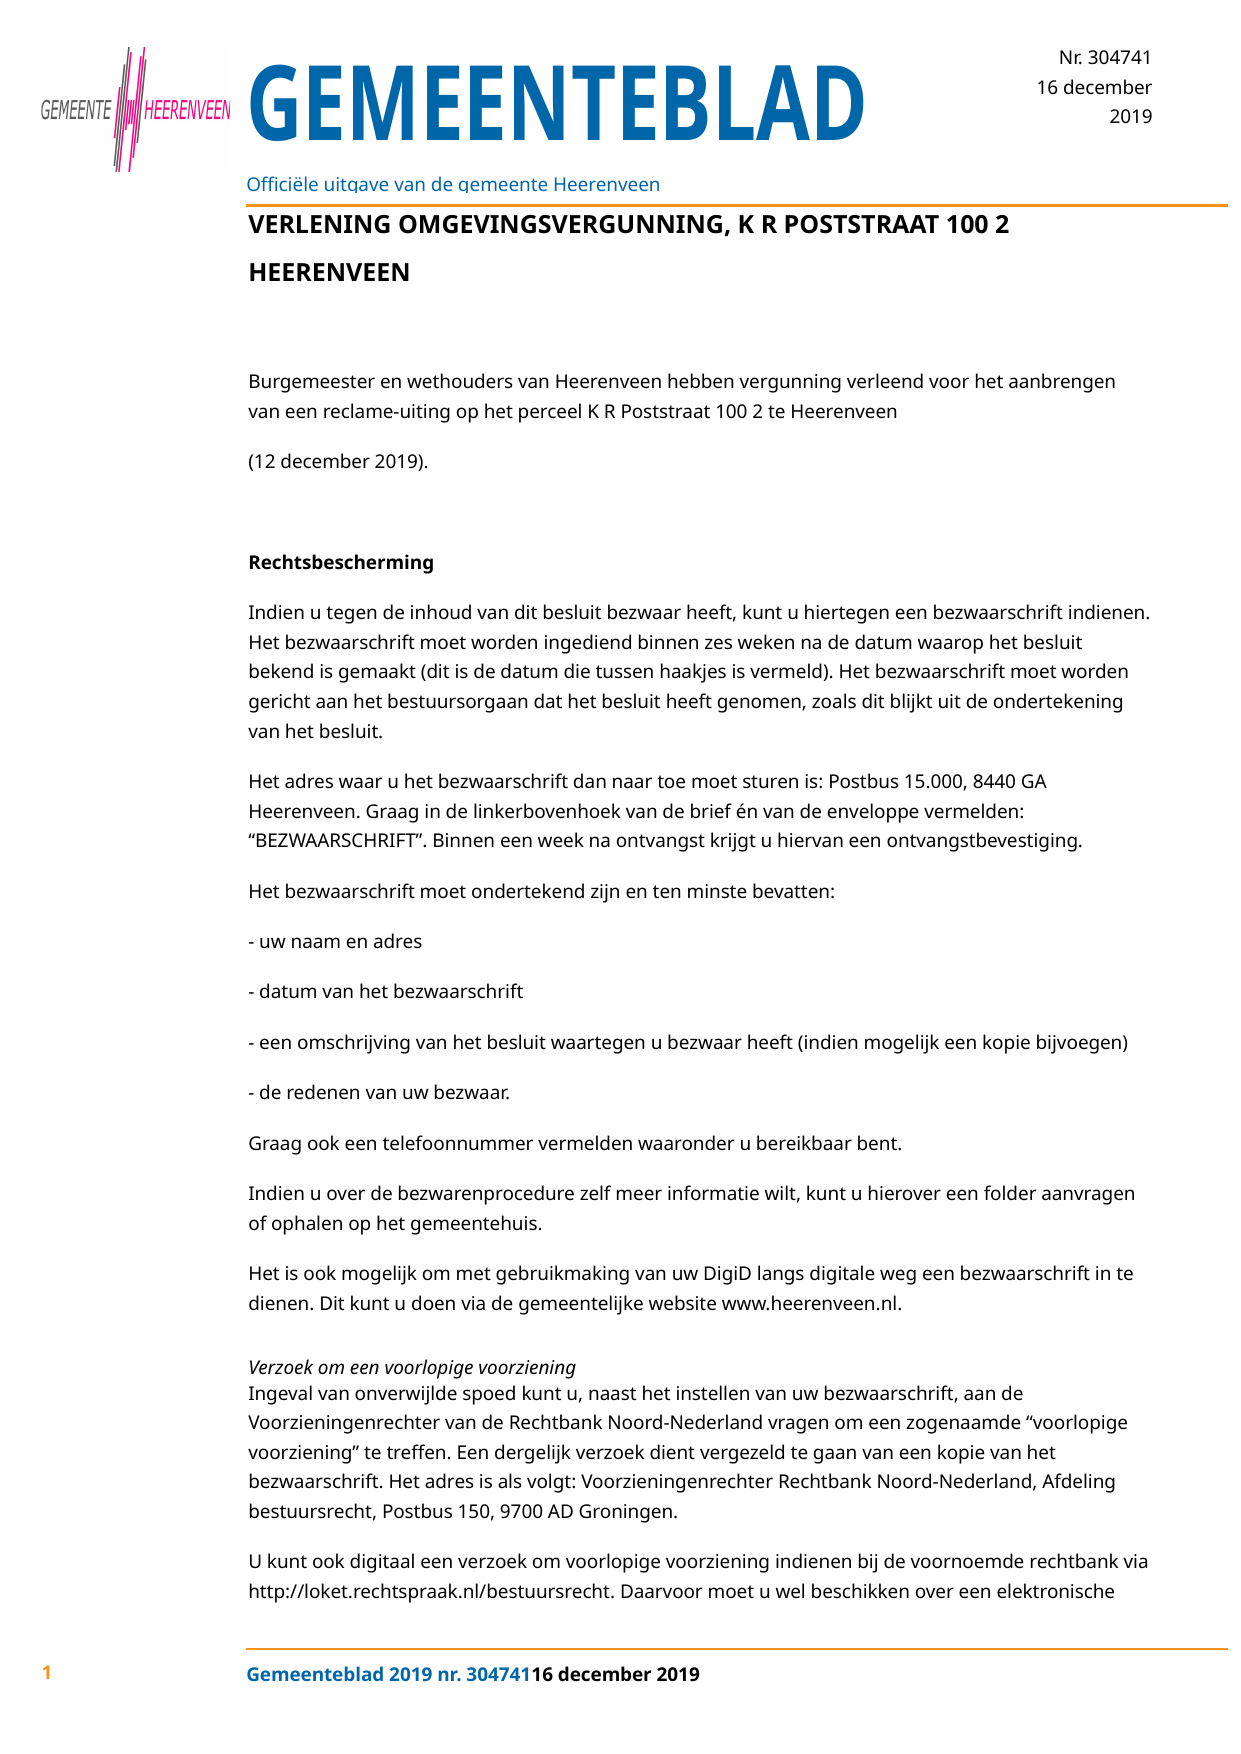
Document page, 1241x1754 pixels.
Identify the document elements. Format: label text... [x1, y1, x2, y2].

text - uw naam en adres [248, 928, 1152, 954]
text Indien u tegen de inhoud van dit besluit bezwaar heeft, kunt u hiertegen een bezwaarschrift indienen. Het bezwaarschrift moet worden ingediend binnen zes weken na de datum waarop het besluit bekend is gemaakt (dit is de datum die tussen haakjes is vermeld). Het bezwaarschrift moet worden gericht aan het bestuursorgaan dat het besluit heeft genomen, zoals dit blijkt uit de ondertekening van het besluit. [248, 599, 1152, 744]
text (12 december 2019). [248, 448, 1152, 474]
text Rechtsbescherming [248, 549, 1152, 575]
text Ingeval van onverwijlde spoed kunt u, naast het instellen van uw bezwaarschrift, aan de Voorzieningenrechter van de Rechtbank Noord-Nederland vragen om een zogenaamde “voorlopige voorziening” te treffen. Een dergelijk verzoek dient vergezeld te gaan van een kopie van het bezwaarschrift. Het adres is als volgt: Voorzieningenrechter Rechtbank Noord-Nederland, Afdeling bestuursrecht, Postbus 150, 9700 AD Groningen. [248, 1380, 1152, 1524]
text Het bezwaarschrift moet ondertekend zijn en ten minste bevatten: [248, 878, 1152, 904]
text Graag ook een telefoonnummer vermelden waaronder u bereikbaar bent. [248, 1130, 1152, 1156]
text Het adres waar u het bezwaarschrift dan naar toe moet sturen is: Postbus 15.000, 8440 GA Heerenveen. Graag in de linkerbovenhoek van de brief én van de enveloppe vermelden: “BEZWAARSCHRIFT”. Binnen een week na ontvangst krijgt u hiervan een ontvangstbevestiging. [248, 768, 1152, 853]
text Verzoek om een voorlopige voorziening [248, 1354, 1152, 1380]
text - de redenen van uw bezwaar. [248, 1079, 1152, 1105]
picture [41, 47, 231, 172]
text - een omschrijving van het besluit waartegen u bezwaar heeft (indien mogelijk een kopie bijvoegen) [248, 1029, 1152, 1055]
text Het is ook mogelijk om met gebruikmaking van uw DigiD langs digitale weg een bezwaarschrift in te dienen. Dit kunt u doen via de gemeentelijke website www.heerenveen.nl. [248, 1260, 1152, 1316]
text Burgemeester en wethouders van Heerenveen hebben vergunning verleend voor het aanbrengen van een reclame-uiting op het perceel K R Poststraat 100 2 te Heerenveen [248, 368, 1152, 424]
text - datum van het bezwaarschrift [248, 979, 1152, 1004]
text U kunt ook digitaal een verzoek om voorlopige voorziening indienen bij de voornoemde rechtbank via http://loket.rechtspraak.nl/bestuursrecht. Daarvoor moet u wel beschikken over een elektronische [248, 1548, 1152, 1604]
text Indien u over de bezwarenprocedure zelf meer informatie wilt, kunt u hierover een folder aanvragen of ophalen op het gemeentehuis. [248, 1180, 1152, 1236]
text VERLENING OMGEVINGSVERGUNNING, K R POSTSTRAAT 100 2 HEERENVEEN [248, 207, 1152, 288]
